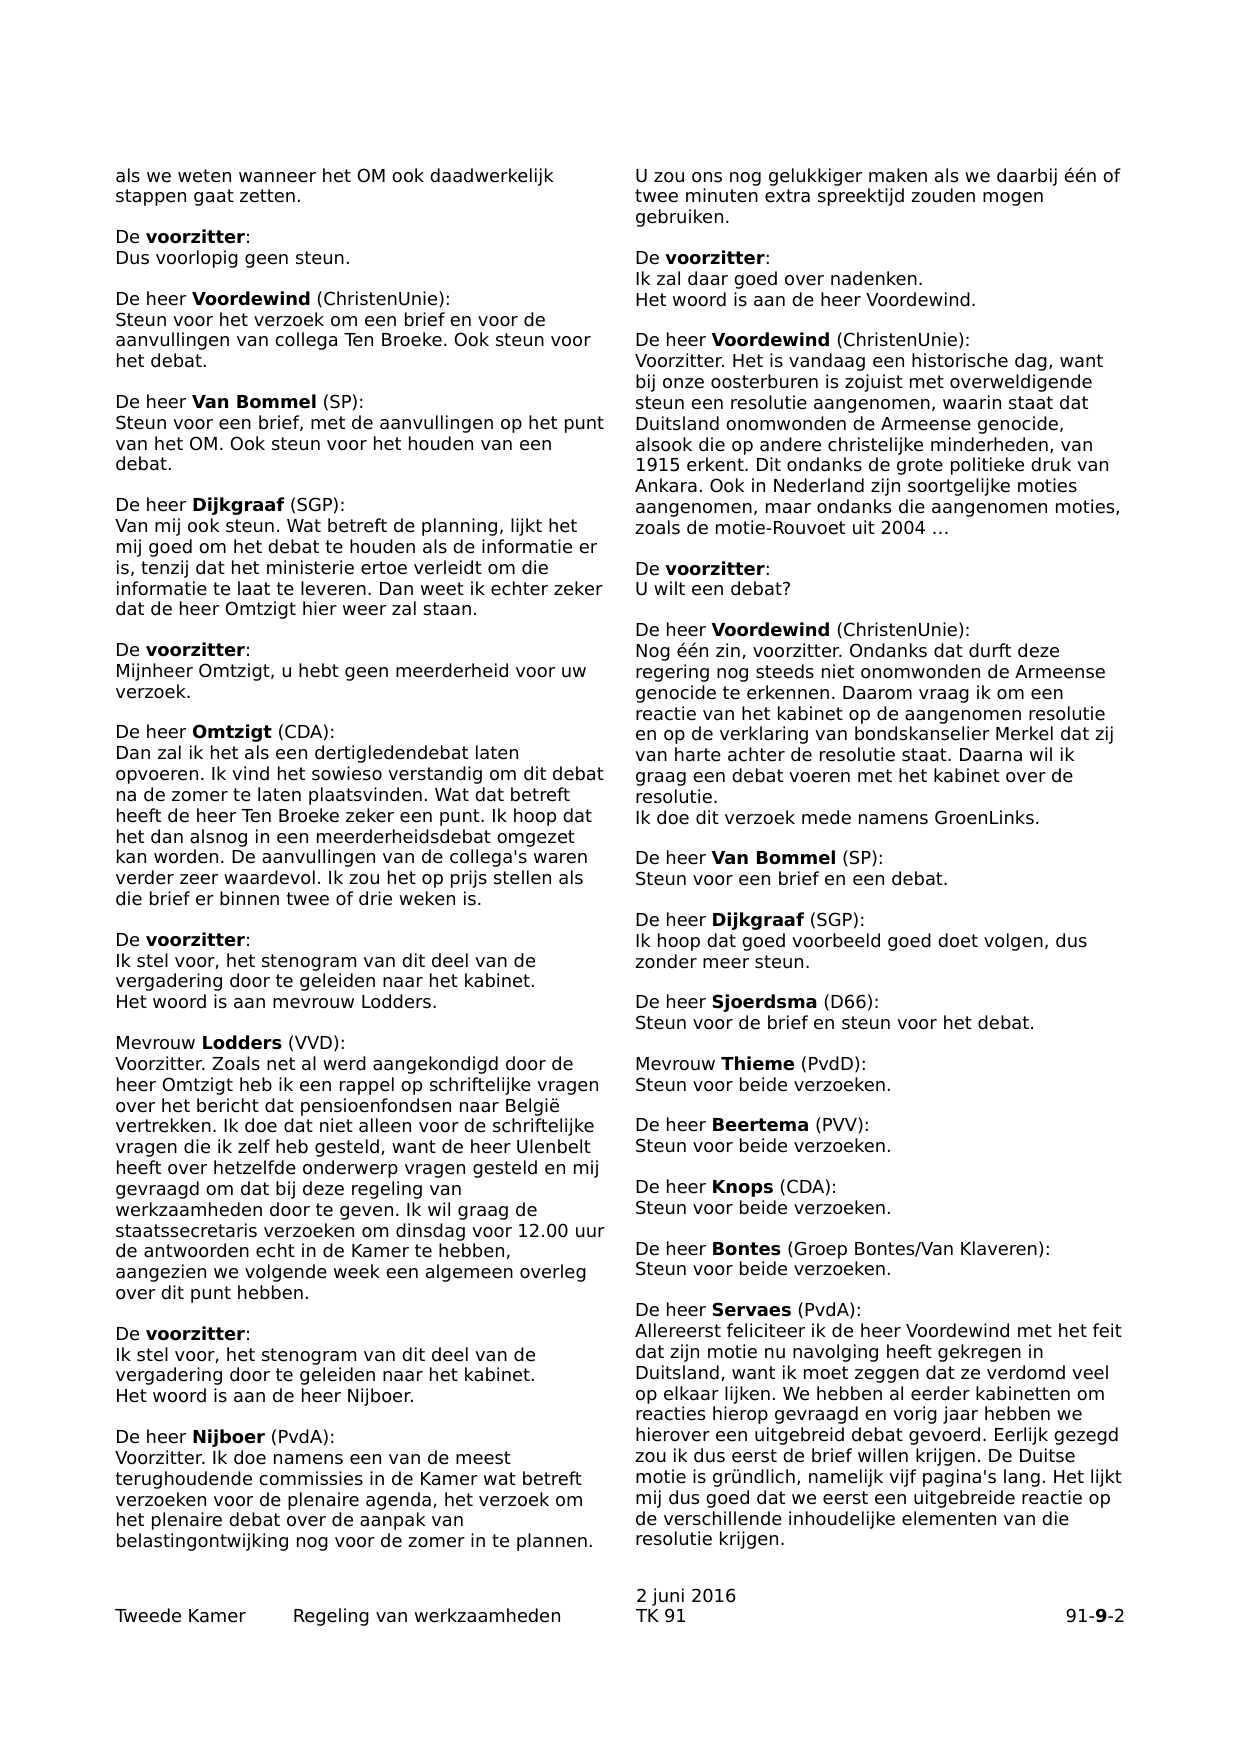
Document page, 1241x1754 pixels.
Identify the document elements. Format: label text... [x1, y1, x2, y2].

text De heer Knops (CDA): [635, 1177, 1125, 1198]
text De heer Sjoerdsma (D66): [635, 992, 1125, 1013]
text Ik stel voor, het stenogram van dit deel van de vergadering door te geleiden naar het kabinet. [115, 1344, 605, 1386]
text Mijnheer Omtzigt, u hebt geen meerderheid voor uw verzoek. [115, 661, 605, 702]
text Steun voor beide verzoeken. [635, 1198, 1125, 1218]
text Ik stel voor, het stenogram van dit deel van de vergadering door te geleiden naar het kabinet. [115, 950, 605, 992]
text Allereerst feliciteer ik de heer Voordewind met het feit dat zijn motie nu navolging heeft gekregen in Duitsland, want ik moet zeggen dat ze verdomd veel op elkaar lijken. We hebben al eerder kabinetten om reacties hierop gevraagd en vorig jaar hebben we hierover een uitgebreid debat gevoerd. Eerlijk gezegd zou ik dus eerst de brief willen krijgen. De Duitse motie is gründlich, namelijk vijf pagina's lang. Het lijkt mij dus goed dat we eerst een uitgebreide reactie op de verschillende inhoudelijke elementen van die resolutie krijgen. [635, 1321, 1125, 1550]
text De voorzitter: [115, 930, 605, 950]
text De heer Dijkgraaf (SGP): [115, 495, 605, 516]
text De heer Servaes (PvdA): [635, 1300, 1125, 1321]
text Nog één zin, voorzitter. Ondanks dat durft deze regering nog steeds niet onomwonden de Armeense genocide te erkennen. Daarom vraag ik om een reactie van het kabinet op de aangenomen resolutie en op de verklaring van bondskanselier Merkel dat zij van harte achter de resolutie staat. Daarna wil ik graag een debat voeren met het kabinet over de resolutie. [635, 641, 1125, 807]
text De heer Omtzigt (CDA): [115, 722, 605, 743]
text U wilt een debat? [635, 579, 1125, 600]
text als we weten wanneer het OM ook daadwerkelijk stappen gaat zetten. [115, 165, 605, 207]
text Het woord is aan de heer Voordewind. [635, 289, 1125, 310]
text De heer Voordewind (ChristenUnie): [635, 620, 1125, 641]
text Steun voor een brief, met de aanvullingen op het punt van het OM. Ook steun voor het houden van een debat. [115, 412, 605, 475]
text De heer Beertema (PVV): [635, 1115, 1125, 1136]
text Van mij ook steun. Wat betreft de planning, lijkt het mij goed om het debat te houden als de informatie er is, tenzij dat het ministerie ertoe verleidt om die informatie te laat te leveren. Dan weet ik echter zeker dat de heer Omtzigt hier weer zal staan. [115, 516, 605, 620]
text Steun voor beide verzoeken. [635, 1136, 1125, 1157]
text Voorzitter. Ik doe namens een van de meest terughoudende commissies in de Kamer wat betreft verzoeken voor de plenaire agenda, het verzoek om het plenaire debat over de aanpak van belastingontwijking nog voor de zomer in te plannen. [115, 1448, 605, 1552]
text De heer Van Bommel (SP): [115, 392, 605, 412]
text De voorzitter: [635, 248, 1125, 268]
text U zou ons nog gelukkiger maken als we daarbij één of twee minuten extra spreektijd zouden mogen gebruiken. [635, 165, 1125, 228]
text Dan zal ik het als een dertigledendebat laten opvoeren. Ik vind het sowieso verstandig om dit debat na de zomer te laten plaatsvinden. Wat dat betreft heeft de heer Ten Broeke zeker een punt. Ik hoop dat het dan alsnog in een meerderheidsdebat omgezet kan worden. De aanvullingen van de collega's waren verder zeer waardevol. Ik zou het op prijs stellen als die brief er binnen twee of drie weken is. [115, 743, 605, 910]
text Voorzitter. Zoals net al werd aangekondigd door de heer Omtzigt heb ik een rappel op schriftelijke vragen over het bericht dat pensioenfondsen naar België vertrekken. Ik doe dat niet alleen voor de schriftelijke vragen die ik zelf heb gesteld, want de heer Ulenbelt heeft over hetzelfde onderwerp vragen gesteld en mij gevraagd om dat bij deze regeling van werkzaamheden door te geven. Ik wil graag de staatssecretaris verzoeken om dinsdag voor 12.00 uur de antwoorden echt in de Kamer te hebben, aangezien we volgende week een algemeen overleg over dit punt hebben. [115, 1054, 605, 1304]
text Het woord is aan de heer Nijboer. [115, 1386, 605, 1407]
text Steun voor het verzoek om een brief en voor de aanvullingen van collega Ten Broeke. Ook steun voor het debat. [115, 309, 605, 372]
text Het woord is aan mevrouw Lodders. [115, 992, 605, 1013]
text De heer Dijkgraaf (SGP): [635, 910, 1125, 931]
text Steun voor beide verzoeken. [635, 1259, 1125, 1280]
text De heer Van Bommel (SP): [635, 848, 1125, 869]
text Ik doe dit verzoek mede namens GroenLinks. [635, 807, 1125, 828]
text De heer Bontes (Groep Bontes/Van Klaveren): [635, 1238, 1125, 1259]
text De voorzitter: [635, 558, 1125, 579]
text Steun voor beide verzoeken. [635, 1074, 1125, 1095]
text De voorzitter: [115, 1324, 605, 1344]
text Mevrouw Thieme (PvdD): [635, 1054, 1125, 1074]
text Voorzitter. Het is vandaag een historische dag, want bij onze oosterburen is zojuist met overweldigende steun een resolutie aangenomen, waarin staat dat Duitsland onomwonden de Armeense genocide, alsook die op andere christelijke minderheden, van 1915 erkent. Dit ondanks de grote politieke druk van Ankara. Ook in Nederland zijn soortgelijke moties aangenomen, maar ondanks die aangenomen moties, zoals de motie-Rouvoet uit 2004 … [635, 351, 1125, 538]
text De heer Voordewind (ChristenUnie): [115, 288, 605, 309]
text De voorzitter: [115, 640, 605, 661]
text De heer Nijboer (PvdA): [115, 1427, 605, 1448]
text Ik hoop dat goed voorbeeld goed doet volgen, dus zonder meer steun. [635, 931, 1125, 972]
text Steun voor de brief en steun voor het debat. [635, 1013, 1125, 1034]
text Ik zal daar goed over nadenken. [635, 268, 1125, 289]
text Mevrouw Lodders (VVD): [115, 1033, 605, 1054]
text De voorzitter: [115, 227, 605, 248]
text De heer Voordewind (ChristenUnie): [635, 330, 1125, 351]
text Dus voorlopig geen steun. [115, 248, 605, 268]
text Steun voor een brief en een debat. [635, 869, 1125, 890]
